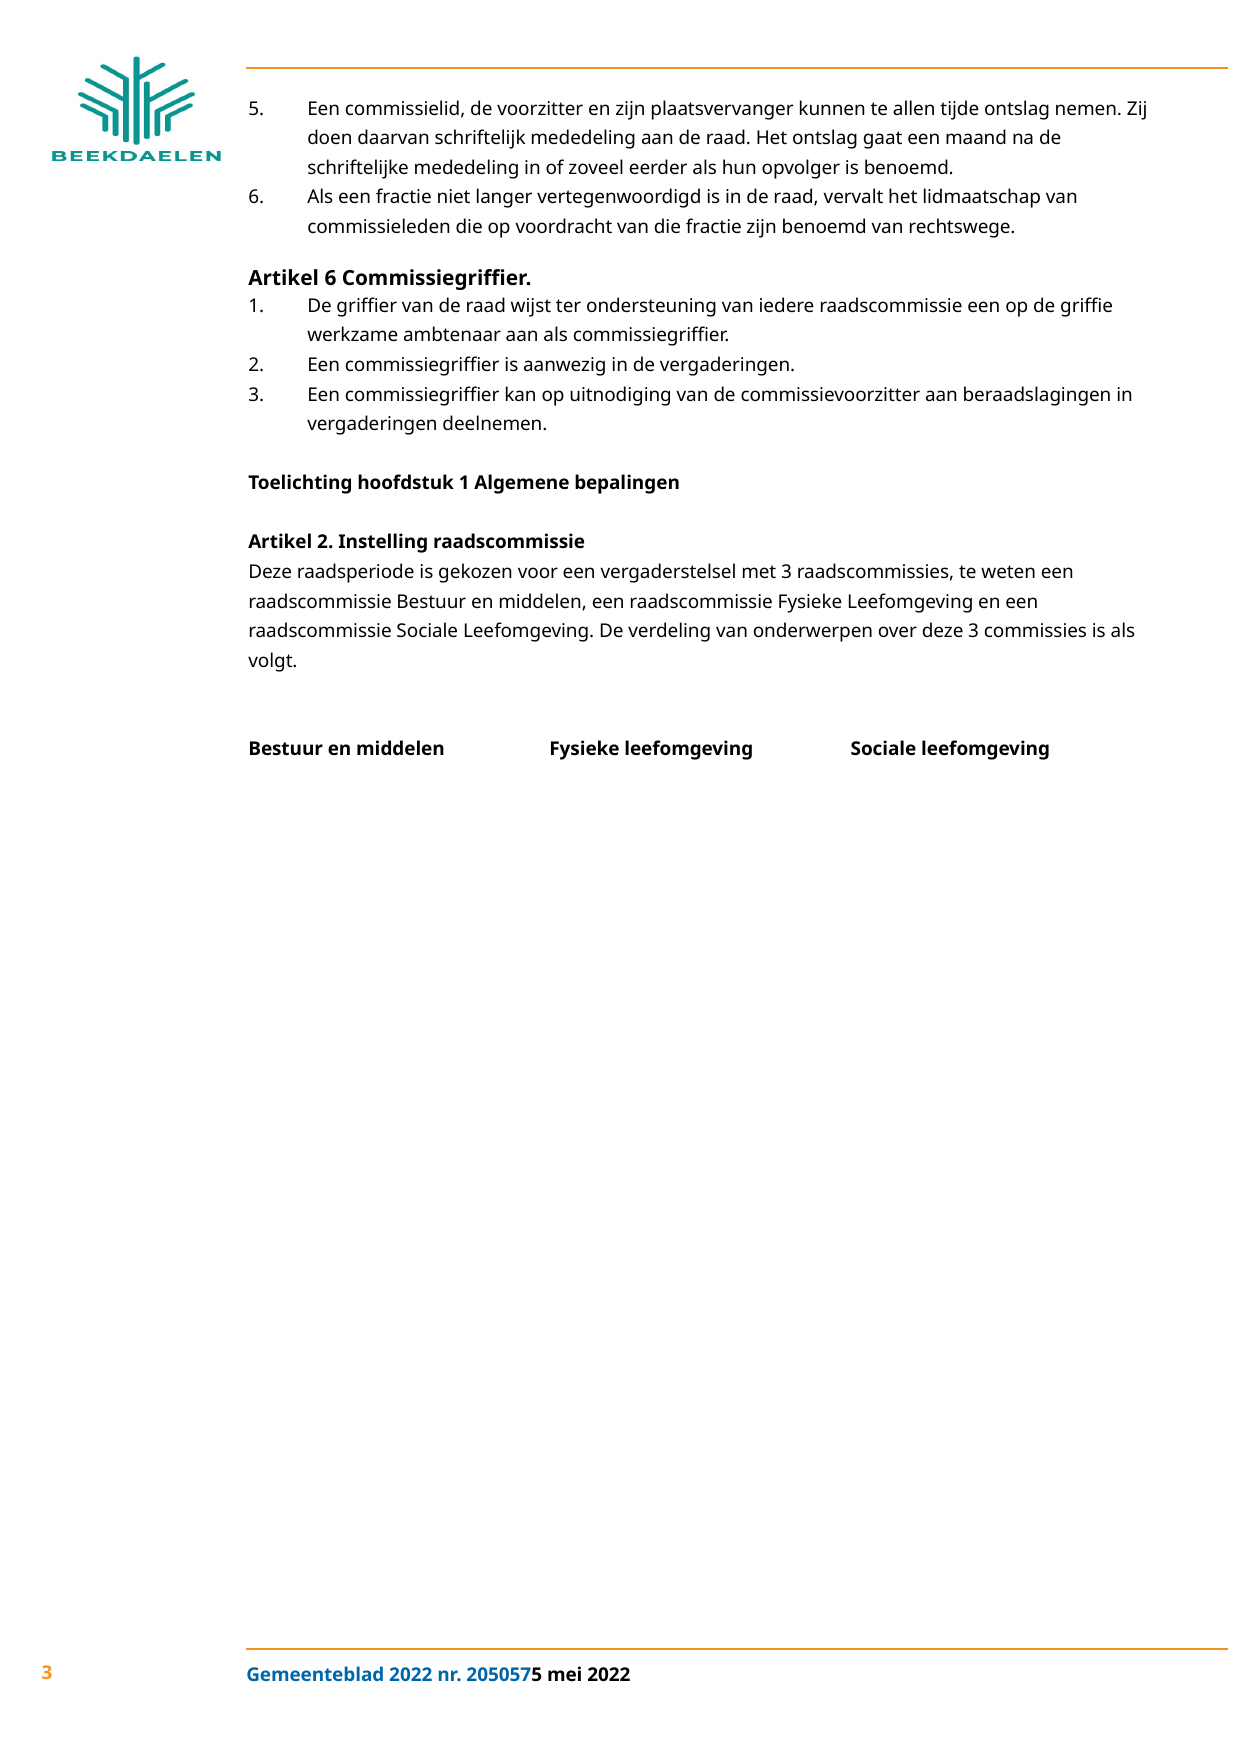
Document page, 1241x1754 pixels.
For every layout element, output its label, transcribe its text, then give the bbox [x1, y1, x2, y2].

table_header Toelichting hoofdstuk 1 Algemene bepalingen Artikel 2. Instelling raadscommissie Deze raadsperiode is gekozen voor een vergaderstelsel met 3 raadscommissies, te weten een raadscommissie Bestuur en middelen, een raadscommissie Fysieke Leefomgeving en een raadscommissie Sociale Leefomgeving. De verdeling van onderwerpen over deze 3 commissies is als volgt. [248, 470, 1152, 732]
table_header Bestuur en middelen [248, 735, 549, 761]
text Artikel 6 Commissiegriffier. [248, 263, 1152, 292]
list Een commissielid, de voorzitter en zijn plaatsvervanger kunnen te allen tijde ontslag nemen. Zij doen daarvan schriftelijk mededeling aan de raad. Het ontslag gaat een maand na de schriftelijke mededeling in of zoveel eerder als hun opvolger is benoemd. [248, 95, 1152, 180]
table_header Fysieke leefomgeving [549, 735, 850, 761]
list Een commissiegriffier kan op uitnodiging van de commissievoorzitter aan beraadslagingen in vergaderingen deelnemen. [248, 381, 1152, 436]
list Als een fractie niet langer vertegenwoordigd is in de raad, vervalt het lidmaatschap van commissieleden die op voordracht van die fractie zijn benoemd van rechtswege. [248, 183, 1152, 239]
table_header Sociale leefomgeving [850, 735, 1152, 761]
picture [41, 47, 231, 172]
list De griffier van de raad wijst ter ondersteuning van iedere raadscommissie een op de griffie werkzame ambtenaar aan als commissiegriffier. [248, 292, 1152, 347]
list Een commissiegriffier is aanwezig in de vergaderingen. [248, 351, 1152, 377]
